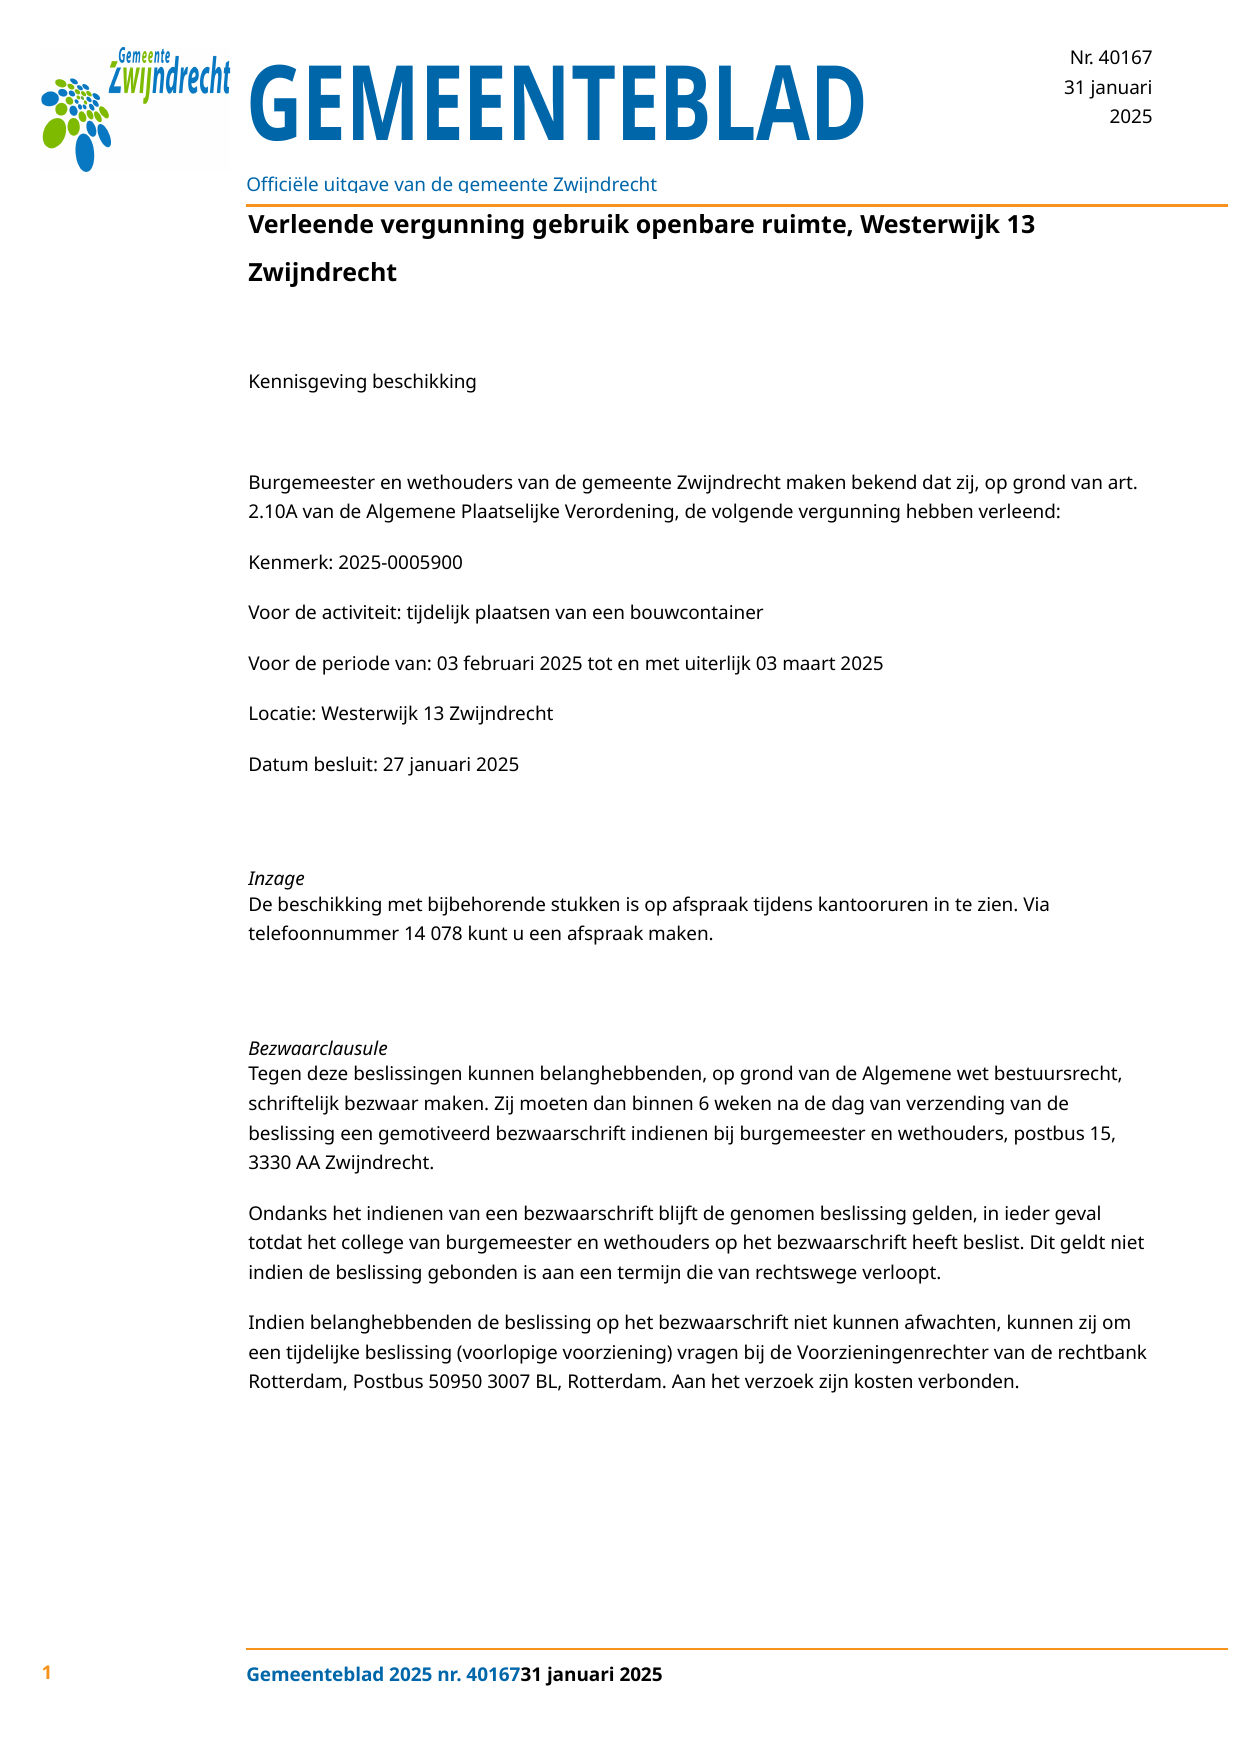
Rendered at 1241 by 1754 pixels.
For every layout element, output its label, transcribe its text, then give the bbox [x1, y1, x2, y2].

text Voor de activiteit: tijdelijk plaatsen van een bouwcontainer [248, 599, 1152, 625]
text Kennisgeving beschikking [248, 368, 1152, 394]
text Bezwaarclausule [248, 1035, 1152, 1061]
text Ondanks het indienen van een bezwaarschrift blijft de genomen beslissing gelden, in ieder geval totdat het college van burgemeester en wethouders op het bezwaarschrift heeft beslist. Dit geldt niet indien de beslissing gebonden is aan een termijn die van rechtswege verloopt. [248, 1200, 1152, 1285]
text De beschikking met bijbehorende stukken is op afspraak tijdens kantooruren in te zien. Via telefoonnummer 14 078 kunt u een afspraak maken. [248, 891, 1152, 946]
text Tegen deze beslissingen kunnen belanghebbenden, op grond van de Algemene wet bestuursrecht, schriftelijk bezwaar maken. Zij moeten dan binnen 6 weken na de dag van verzending van de beslissing een gemotiveerd bezwaarschrift indienen bij burgemeester en wethouders, postbus 15, 3330 AA Zwijndrecht. [248, 1061, 1152, 1175]
text Datum besluit: 27 januari 2025 [248, 751, 1152, 777]
text Verleende vergunning gebruik openbare ruimte, Westerwijk 13 Zwijndrecht [248, 207, 1152, 288]
text Inzage [248, 865, 1152, 891]
text Indien belanghebbenden de beslissing op het bezwaarschrift niet kunnen afwachten, kunnen zij om een tijdelijke beslissing (voorlopige voorziening) vragen bij de Voorzieningenrechter van de rechtbank Rotterdam, Postbus 50950 3007 BL, Rotterdam. Aan het verzoek zijn kosten verbonden. [248, 1309, 1152, 1394]
picture [41, 47, 231, 172]
text Burgemeester en wethouders van de gemeente Zwijndrecht maken bekend dat zij, op grond van art. 2.10A van de Algemene Plaatselijke Verordening, de volgende vergunning hebben verleend: [248, 469, 1152, 524]
text Locatie: Westerwijk 13 Zwijndrecht [248, 700, 1152, 726]
text Voor de periode van: 03 februari 2025 tot en met uiterlijk 03 maart 2025 [248, 650, 1152, 676]
text Kenmerk: 2025-0005900 [248, 549, 1152, 575]
